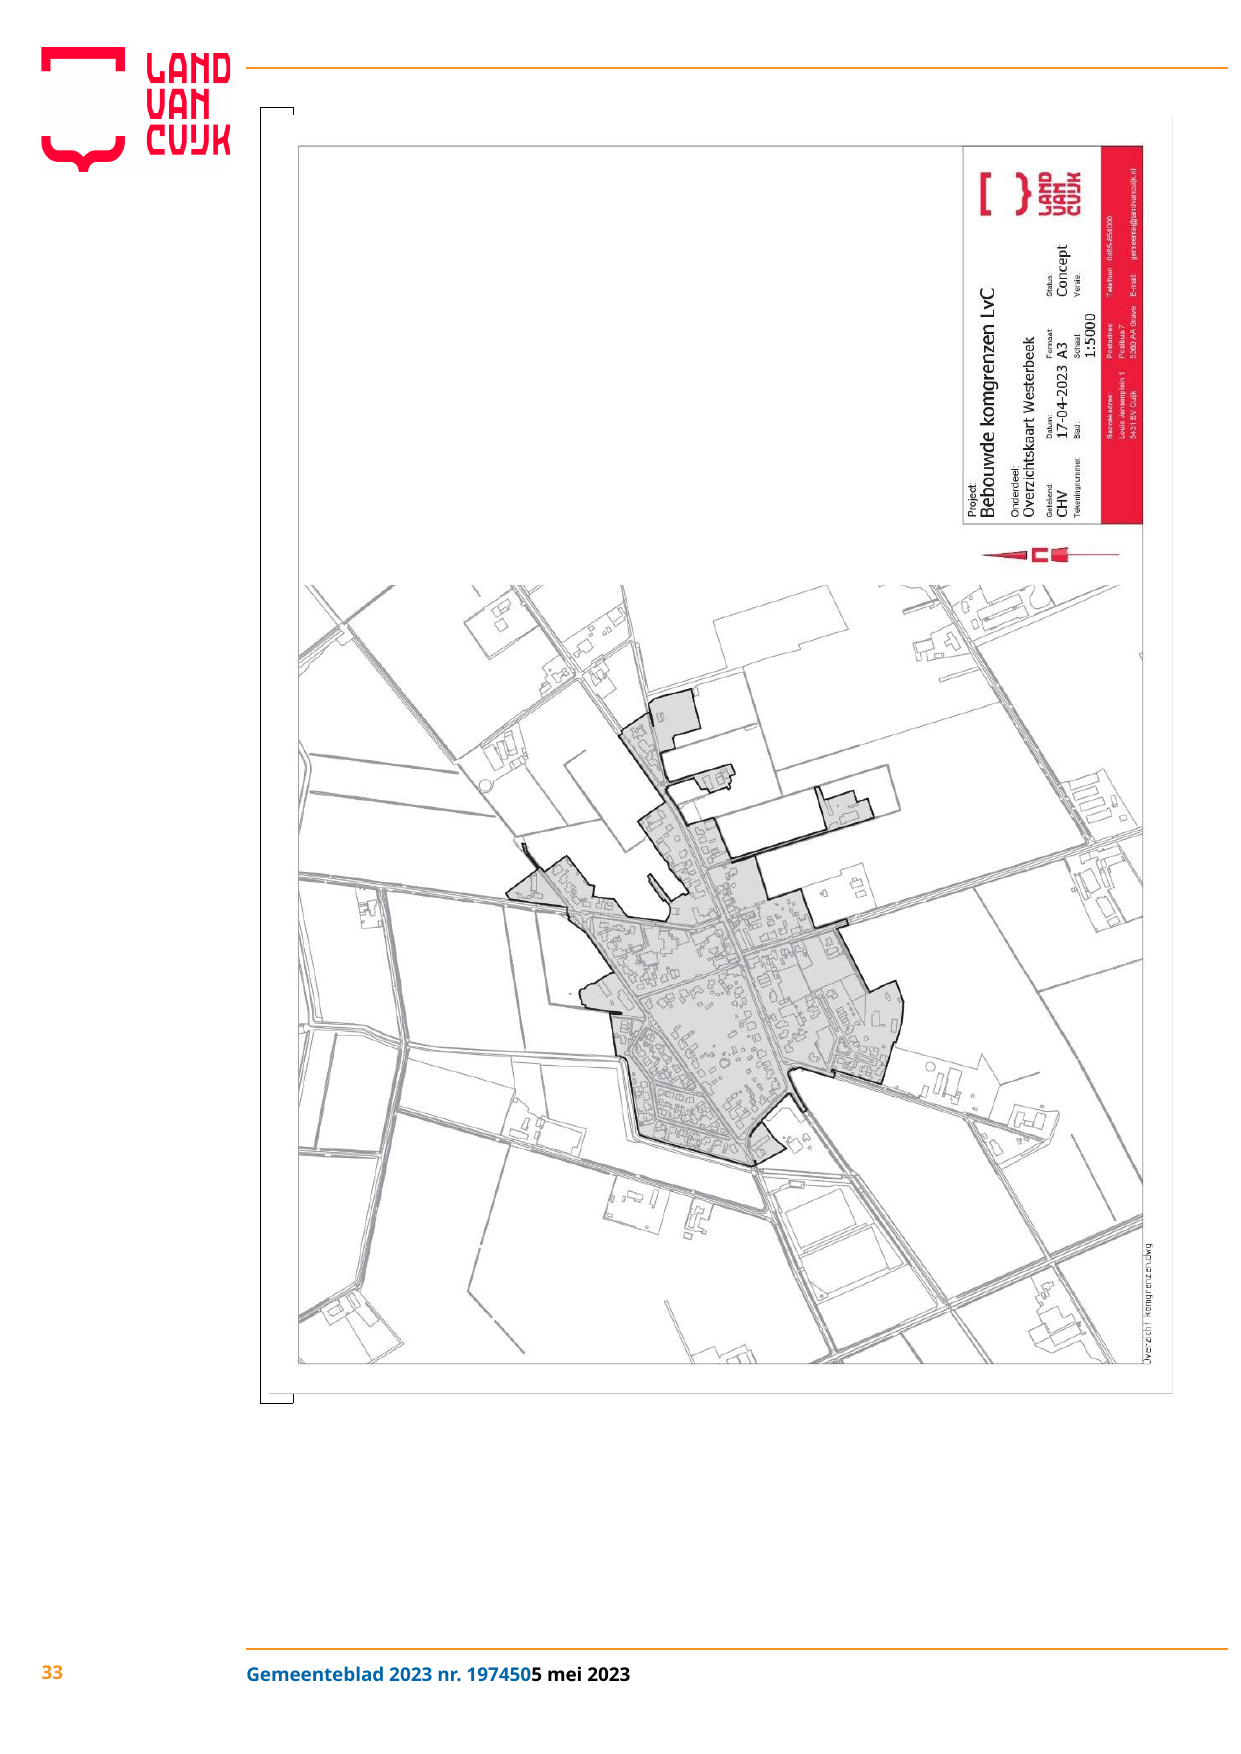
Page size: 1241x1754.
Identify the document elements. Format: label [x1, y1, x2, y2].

picture [41, 47, 231, 172]
picture [268, 115, 1173, 1394]
